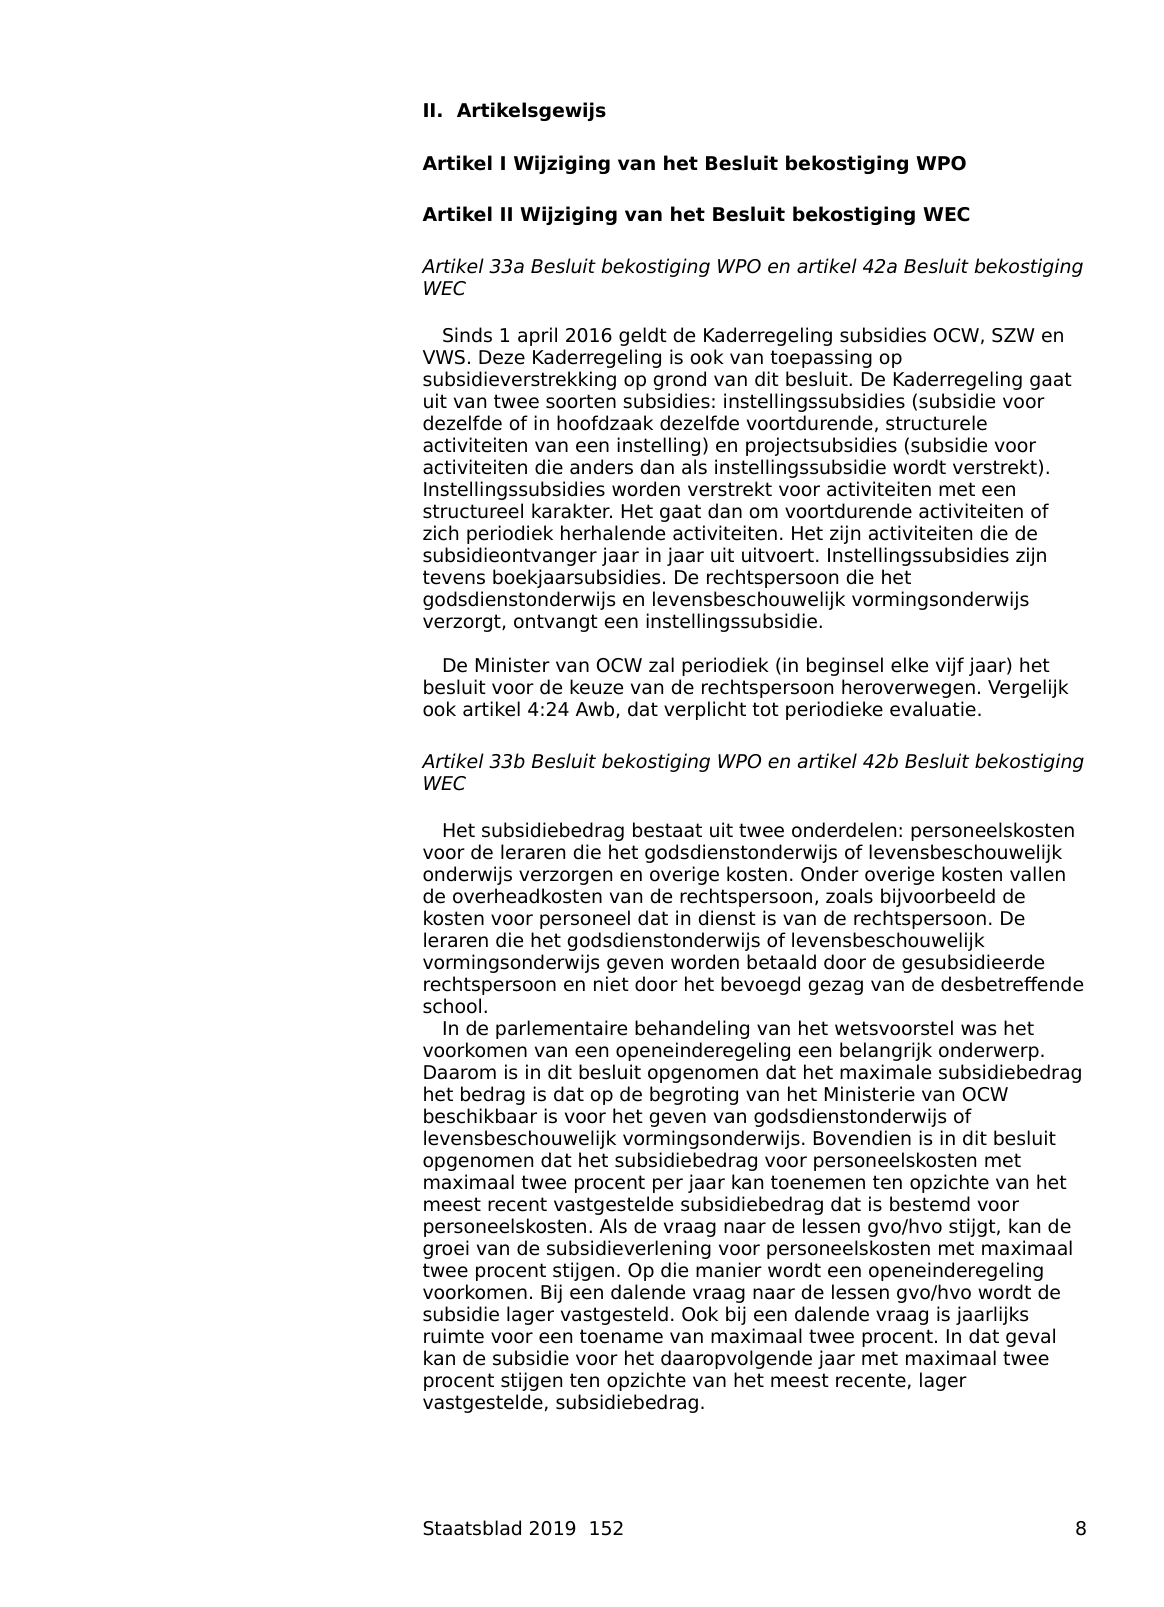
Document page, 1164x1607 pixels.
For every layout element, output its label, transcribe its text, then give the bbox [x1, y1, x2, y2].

subtitle Artikel 33b Besluit bekostiging WPO en artikel 42b Besluit bekostiging WEC [422, 751, 1087, 795]
subtitle II. Artikelsgewijs [422, 100, 1087, 122]
text Sinds 1 april 2016 geldt de Kaderregeling subsidies OCW, SZW en VWS. Deze Kaderregeling is ook van toepassing op subsidieverstrekking op grond van dit besluit. De Kaderregeling gaat uit van twee soorten subsidies: instellingssubsidies (subsidie voor dezelfde of in hoofdzaak dezelfde voortdurende, structurele activiteiten van een instelling) en projectsubsidies (subsidie voor activiteiten die anders dan als instellingssubsidie wordt verstrekt). Instellingssubsidies worden verstrekt voor activiteiten met een structureel karakter. Het gaat dan om voortdurende activiteiten of zich periodiek herhalende activiteiten. Het zijn activiteiten die de subsidieontvanger jaar in jaar uit uitvoert. Instellingssubsidies zijn tevens boekjaarsubsidies. De rechtspersoon die het godsdienstonderwijs en levensbeschouwelijk vormingsonderwijs verzorgt, ontvangt een instellingssubsidie. [422, 325, 1087, 633]
subtitle Artikel 33a Besluit bekostiging WPO en artikel 42a Besluit bekostiging WEC [422, 256, 1087, 300]
subtitle Artikel II Wijziging van het Besluit bekostiging WEC [422, 204, 1087, 226]
text Het subsidiebedrag bestaat uit twee onderdelen: personeelskosten voor de leraren die het godsdienstonderwijs of levensbeschouwelijk onderwijs verzorgen en overige kosten. Onder overige kosten vallen de overheadkosten van de rechtspersoon, zoals bijvoorbeeld de kosten voor personeel dat in dienst is van de rechtspersoon. De leraren die het godsdienstonderwijs of levensbeschouwelijk vormingsonderwijs geven worden betaald door de gesubsidieerde rechtspersoon en niet door het bevoegd gezag van de desbetreffende school. [422, 820, 1087, 1018]
text De Minister van OCW zal periodiek (in beginsel elke vijf jaar) het besluit voor de keuze van de rechtspersoon heroverwegen. Vergelijk ook artikel 4:24 Awb, dat verplicht tot periodieke evaluatie. [422, 655, 1087, 721]
subtitle Artikel I Wijziging van het Besluit bekostiging WPO [422, 152, 1087, 174]
text In de parlementaire behandeling van het wetsvoorstel was het voorkomen van een openeinderegeling een belangrijk onderwerp. Daarom is in dit besluit opgenomen dat het maximale subsidiebedrag het bedrag is dat op de begroting van het Ministerie van OCW beschikbaar is voor het geven van godsdienstonderwijs of levensbeschouwelijk vormingsonderwijs. Bovendien is in dit besluit opgenomen dat het subsidiebedrag voor personeelskosten met maximaal twee procent per jaar kan toenemen ten opzichte van het meest recent vastgestelde subsidiebedrag dat is bestemd voor personeelskosten. Als de vraag naar de lessen gvo/hvo stijgt, kan de groei van de subsidieverlening voor personeelskosten met maximaal twee procent stijgen. Op die manier wordt een openeinderegeling voorkomen. Bij een dalende vraag naar de lessen gvo/hvo wordt de subsidie lager vastgesteld. Ook bij een dalende vraag is jaarlijks ruimte voor een toename van maximaal twee procent. In dat geval kan de subsidie voor het daaropvolgende jaar met maximaal twee procent stijgen ten opzichte van het meest recente, lager vastgestelde, subsidiebedrag. [422, 1018, 1087, 1413]
